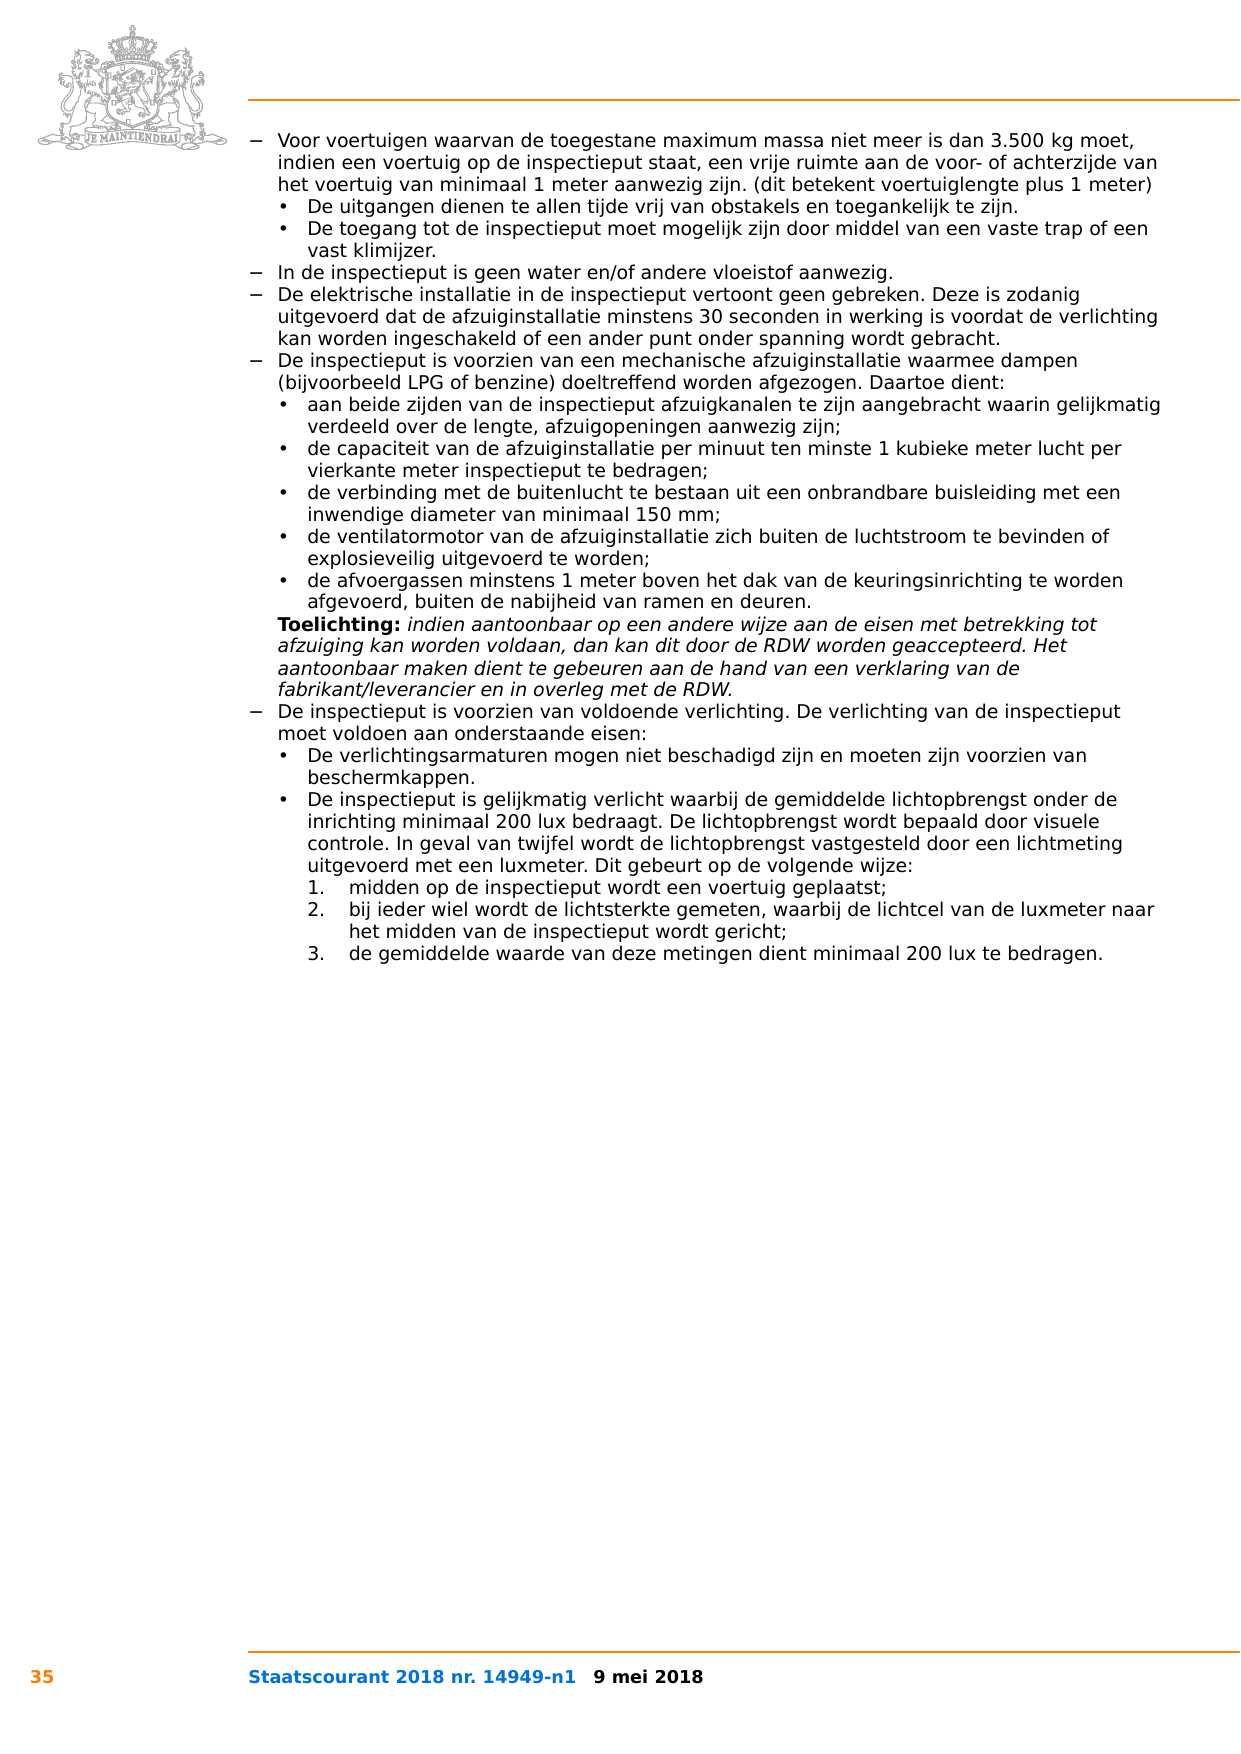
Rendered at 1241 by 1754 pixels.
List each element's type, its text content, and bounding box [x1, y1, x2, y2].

text • de capaciteit van de afzuiginstallatie per minuut ten minste 1 kubieke meter lucht per vierkante meter inspectieput te bedragen; [278, 438, 1163, 482]
picture [38, 25, 227, 150]
text Toelichting: indien aantoonbaar op een andere wijze aan de eisen met betrekking tot afzuiging kan worden voldaan, dan kan dit door de RDW worden geaccepteerd. Het aantoonbaar maken dient te gebeuren aan de hand van een verklaring van de fabrikant/leverancier en in overleg met de RDW. [277, 613, 1163, 701]
text • De inspectieput is gelijkmatig verlicht waarbij de gemiddelde lichtopbrengst onder de inrichting minimaal 200 lux bedraagt. De lichtopbrengst wordt bepaald door visuele controle. In geval van twijfel wordt de lichtopbrengst vastgesteld door een lichtmeting uitgevoerd met een luxmeter. Dit gebeurt op de volgende wijze: [278, 789, 1163, 877]
text 2. bij ieder wiel wordt de lichtsterkte gemeten, waarbij de lichtcel van de luxmeter naar het midden van de inspectieput wordt gericht; [307, 899, 1163, 943]
text • De verlichtingsarmaturen mogen niet beschadigd zijn en moeten zijn voorzien van beschermkappen. [278, 745, 1163, 789]
text • de ventilatormotor van de afzuiginstallatie zich buiten de luchtstroom te bevinden of explosieveilig uitgevoerd te worden; [278, 526, 1163, 569]
text − De inspectieput is voorzien van voldoende verlichting. De verlichting van de inspectieput moet voldoen aan onderstaande eisen: [248, 701, 1163, 745]
text − De inspectieput is voorzien van een mechanische afzuiginstallatie waarmee dampen (bijvoorbeeld LPG of benzine) doeltreffend worden afgezogen. Daartoe dient: [248, 350, 1163, 394]
text − De elektrische installatie in de inspectieput vertoont geen gebreken. Deze is zodanig uitgevoerd dat de afzuiginstallatie minstens 30 seconden in werking is voordat de verlichting kan worden ingeschakeld of een ander punt onder spanning wordt gebracht. [248, 284, 1163, 350]
text − Voor voertuigen waarvan de toegestane maximum massa niet meer is dan 3.500 kg moet, indien een voertuig op de inspectieput staat, een vrije ruimte aan de voor- of achterzijde van het voertuig van minimaal 1 meter aanwezig zijn. (dit betekent voertuiglengte plus 1 meter) [248, 130, 1163, 196]
text • De toegang tot de inspectieput moet mogelijk zijn door middel van een vaste trap of een vast klimijzer. [278, 218, 1163, 262]
text • aan beide zijden van de inspectieput afzuigkanalen te zijn aangebracht waarin gelijkmatig verdeeld over de lengte, afzuigopeningen aanwezig zijn; [278, 394, 1163, 438]
text − In de inspectieput is geen water en/of andere vloeistof aanwezig. [248, 262, 1163, 284]
text 3. de gemiddelde waarde van deze metingen dient minimaal 200 lux te bedragen. [307, 943, 1163, 965]
text • de verbinding met de buitenlucht te bestaan uit een onbrandbare buisleiding met een inwendige diameter van minimaal 150 mm; [278, 482, 1163, 526]
text • de afvoergassen minstens 1 meter boven het dak van de keuringsinrichting te worden afgevoerd, buiten de nabijheid van ramen en deuren. [278, 569, 1163, 613]
text • De uitgangen dienen te allen tijde vrij van obstakels en toegankelijk te zijn. [278, 196, 1163, 218]
text 1. midden op de inspectieput wordt een voertuig geplaatst; [307, 877, 1163, 899]
